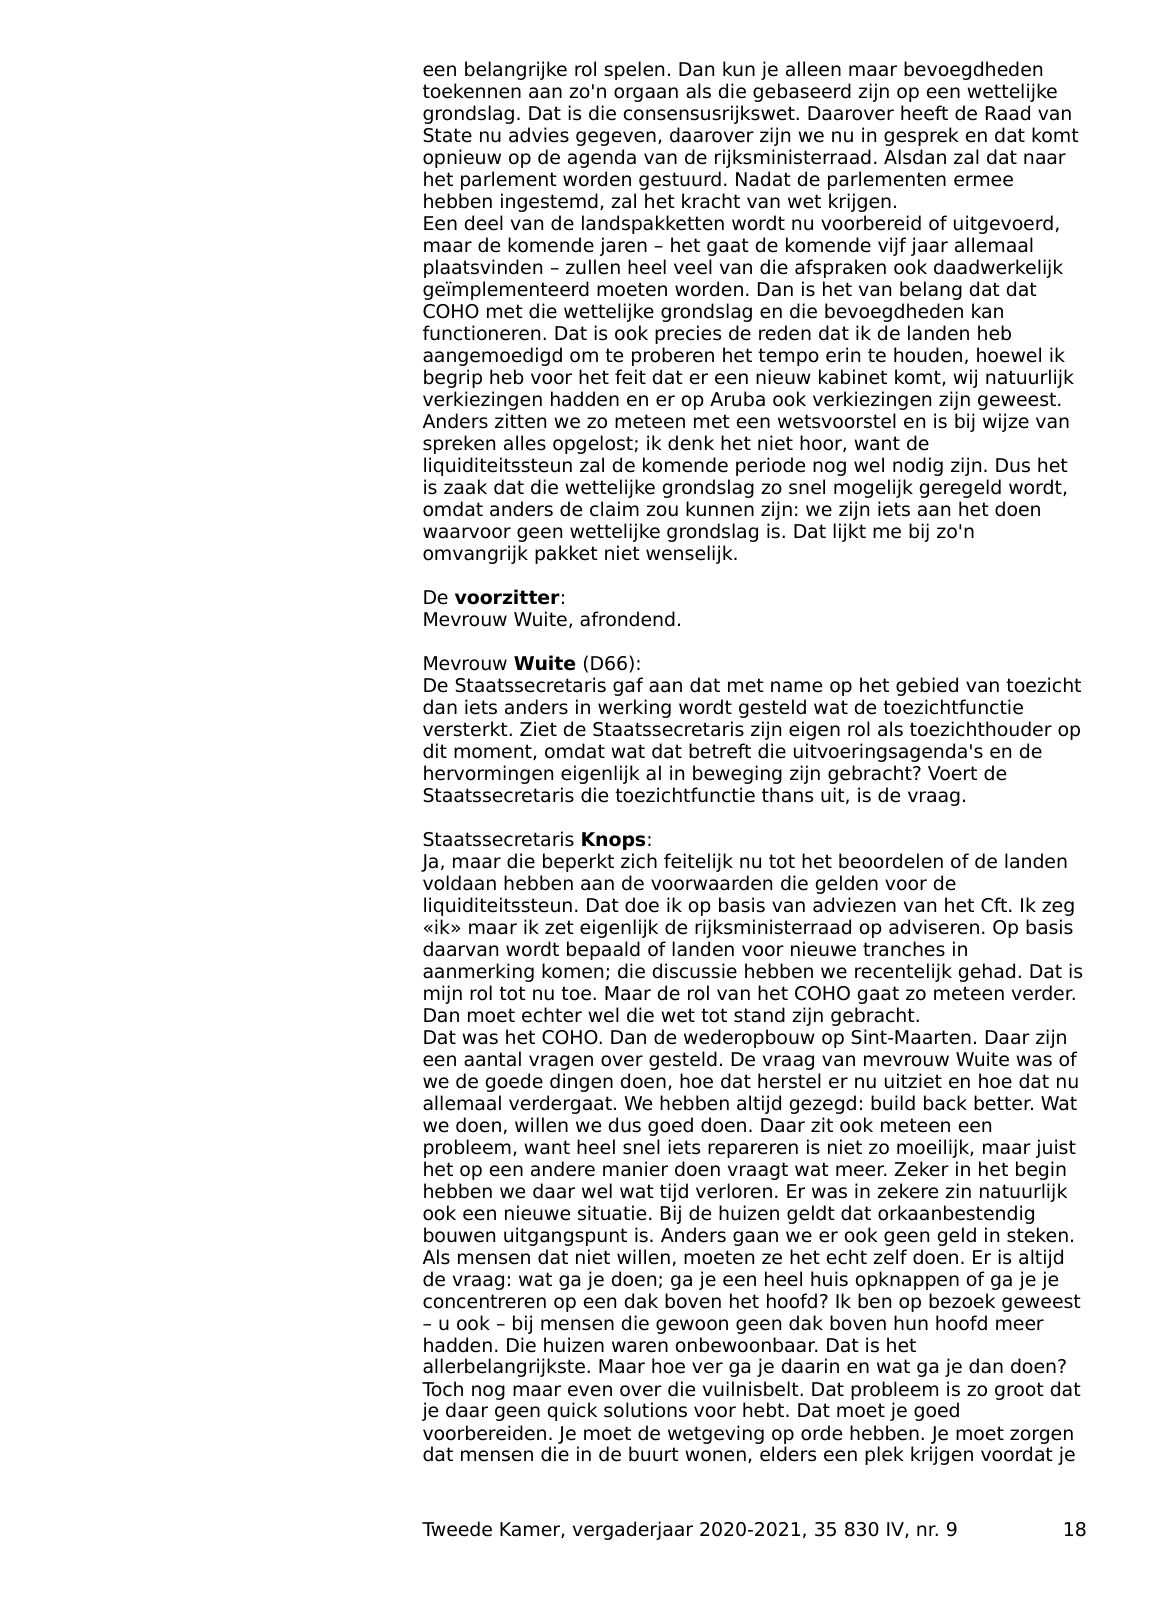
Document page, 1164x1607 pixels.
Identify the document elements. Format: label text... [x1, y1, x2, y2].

text een belangrijke rol spelen. Dan kun je alleen maar bevoegdheden toekennen aan zo'n orgaan als die gebaseerd zijn op een wettelijke grondslag. Dat is die consensusrijkswet. Daarover heeft de Raad van State nu advies gegeven, daarover zijn we nu in gesprek en dat komt opnieuw op de agenda van de rijksministerraad. Alsdan zal dat naar het parlement worden gestuurd. Nadat de parlementen ermee hebben ingestemd, zal het kracht van wet krijgen. [422, 59, 1087, 213]
text Toch nog maar even over die vuilnisbelt. Dat probleem is zo groot dat je daar geen quick solutions voor hebt. Dat moet je goed voorbereiden. Je moet de wetgeving op orde hebben. Je moet zorgen dat mensen die in de buurt wonen, elders een plek krijgen voordat je [422, 1378, 1087, 1466]
text De Staatssecretaris gaf aan dat met name op het gebied van toezicht dan iets anders in werking wordt gesteld wat de toezichtfunctie versterkt. Ziet de Staatssecretaris zijn eigen rol als toezichthouder op dit moment, omdat wat dat betreft die uitvoeringsagenda's en de hervormingen eigenlijk al in beweging zijn gebracht? Voert de Staatssecretaris die toezichtfunctie thans uit, is de vraag. [422, 675, 1087, 807]
text Staatssecretaris Knops: [422, 829, 1087, 851]
text Dat was het COHO. Dan de wederopbouw op Sint-Maarten. Daar zijn een aantal vragen over gesteld. De vraag van mevrouw Wuite was of we de goede dingen doen, hoe dat herstel er nu uitziet en hoe dat nu allemaal verdergaat. We hebben altijd gezegd: build back better. Wat we doen, willen we dus goed doen. Daar zit ook meteen een probleem, want heel snel iets repareren is niet zo moeilijk, maar juist het op een andere manier doen vraagt wat meer. Zeker in het begin hebben we daar wel wat tijd verloren. Er was in zekere zin natuurlijk ook een nieuwe situatie. Bij de huizen geldt dat orkaanbestendig bouwen uitgangspunt is. Anders gaan we er ook geen geld in steken. Als mensen dat niet willen, moeten ze het echt zelf doen. Er is altijd de vraag: wat ga je doen; ga je een heel huis opknappen of ga je je concentreren op een dak boven het hoofd? Ik ben op bezoek geweest – u ook – bij mensen die gewoon geen dak boven hun hoofd meer hadden. Die huizen waren onbewoonbaar. Dat is het allerbelangrijkste. Maar hoe ver ga je daarin en wat ga je dan doen? [422, 1027, 1087, 1378]
text Mevrouw Wuite, afrondend. [422, 609, 1087, 631]
text De voorzitter: [422, 587, 1087, 609]
text Een deel van de landspakketten wordt nu voorbereid of uitgevoerd, maar de komende jaren – het gaat de komende vijf jaar allemaal plaatsvinden – zullen heel veel van die afspraken ook daadwerkelijk geïmplementeerd moeten worden. Dan is het van belang dat dat COHO met die wettelijke grondslag en die bevoegdheden kan functioneren. Dat is ook precies de reden dat ik de landen heb aangemoedigd om te proberen het tempo erin te houden, hoewel ik begrip heb voor het feit dat er een nieuw kabinet komt, wij natuurlijk verkiezingen hadden en er op Aruba ook verkiezingen zijn geweest. Anders zitten we zo meteen met een wetsvoorstel en is bij wijze van spreken alles opgelost; ik denk het niet hoor, want de liquiditeitssteun zal de komende periode nog wel nodig zijn. Dus het is zaak dat die wettelijke grondslag zo snel mogelijk geregeld wordt, omdat anders de claim zou kunnen zijn: we zijn iets aan het doen waarvoor geen wettelijke grondslag is. Dat lijkt me bij zo'n omvangrijk pakket niet wenselijk. [422, 213, 1087, 564]
text Mevrouw Wuite (D66): [422, 653, 1087, 675]
text Ja, maar die beperkt zich feitelijk nu tot het beoordelen of de landen voldaan hebben aan de voorwaarden die gelden voor de liquiditeitssteun. Dat doe ik op basis van adviezen van het Cft. Ik zeg «ik» maar ik zet eigenlijk de rijksministerraad op adviseren. Op basis daarvan wordt bepaald of landen voor nieuwe tranches in aanmerking komen; die discussie hebben we recentelijk gehad. Dat is mijn rol tot nu toe. Maar de rol van het COHO gaat zo meteen verder. Dan moet echter wel die wet tot stand zijn gebracht. [422, 851, 1087, 1027]
